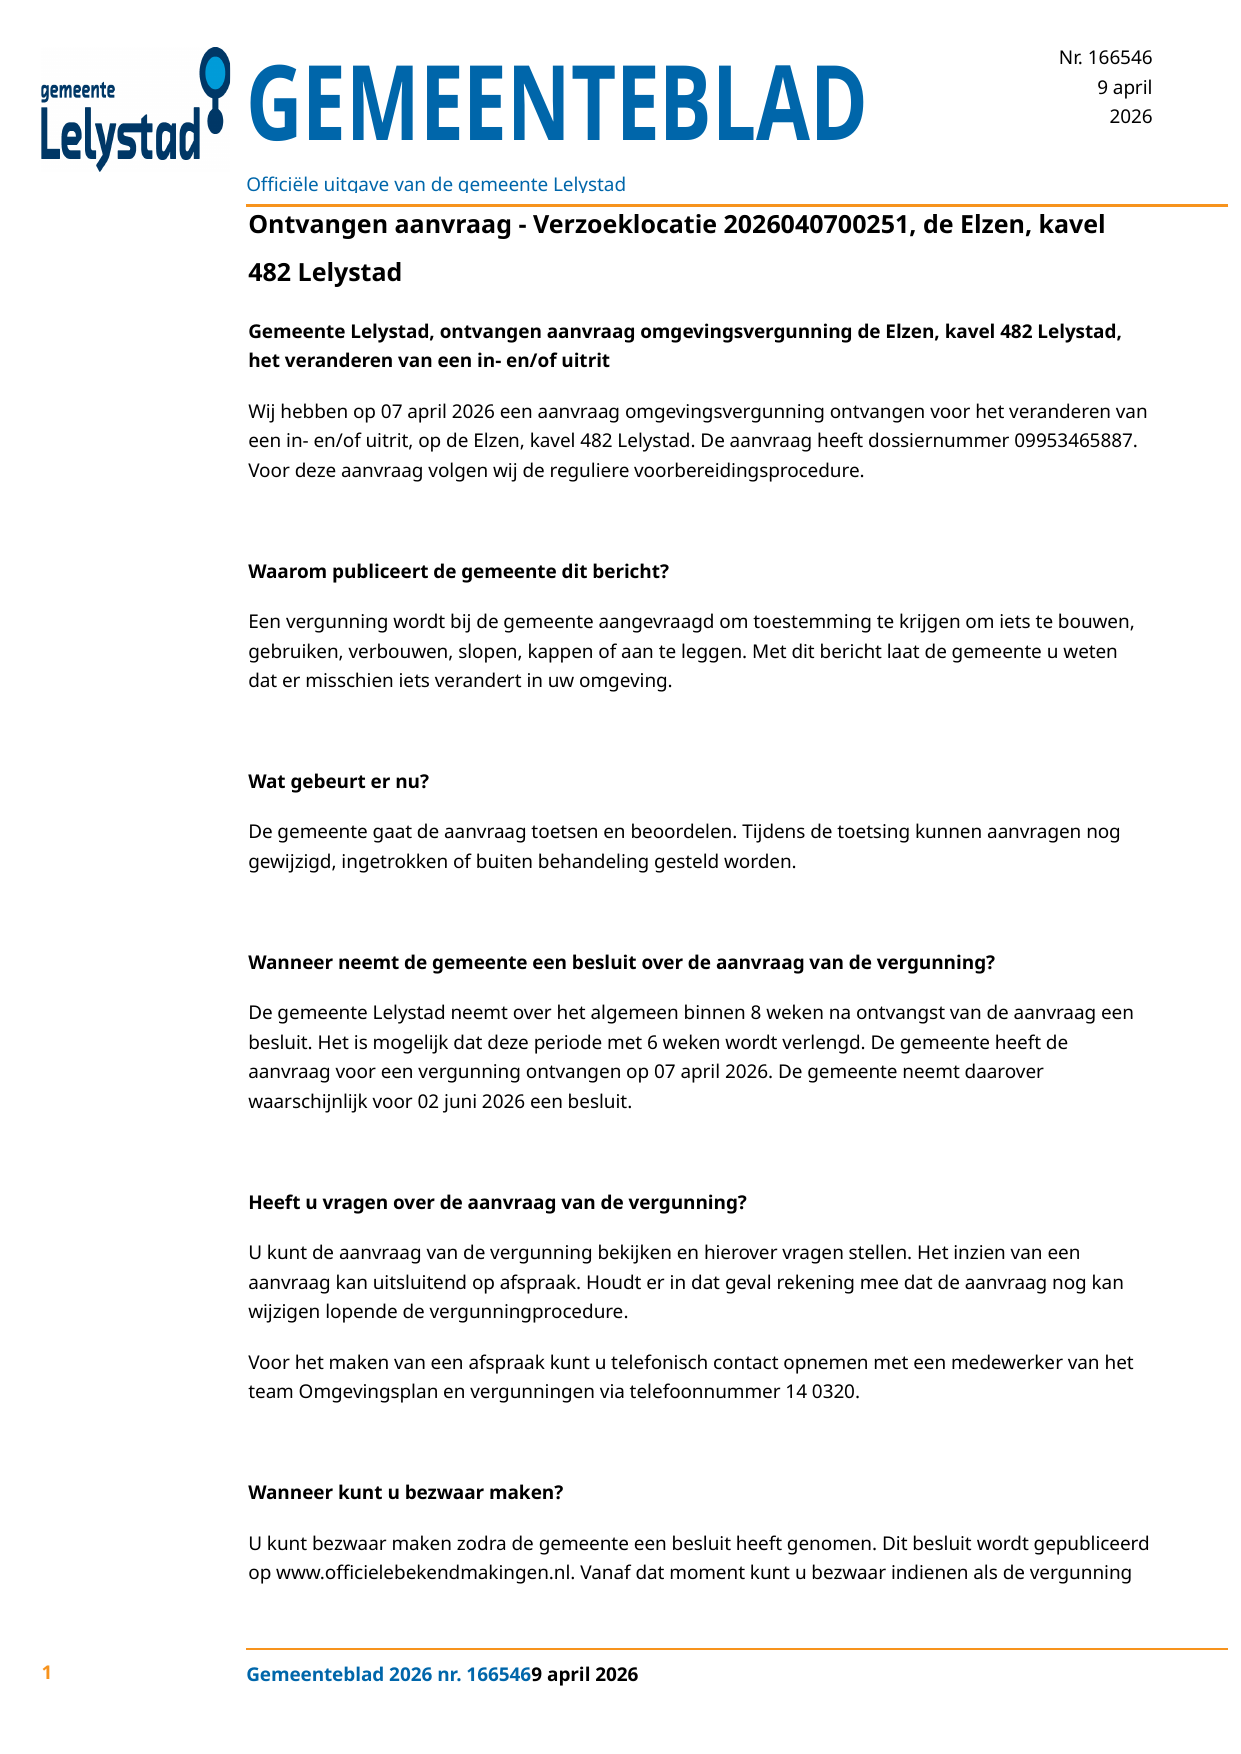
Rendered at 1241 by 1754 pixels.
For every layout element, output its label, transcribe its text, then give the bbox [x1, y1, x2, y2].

text Wanneer neemt de gemeente een besluit over de aanvraag van de vergunning? [248, 949, 1152, 975]
text Ontvangen aanvraag - Verzoeklocatie 2026040700251, de Elzen, kavel 482 Lelystad [248, 207, 1152, 288]
text U kunt bezwaar maken zodra de gemeente een besluit heeft genomen. Dit besluit wordt gepubliceerd op www.officielebekendmakingen.nl. Vanaf dat moment kunt u bezwaar indienen als de vergunning [248, 1530, 1152, 1585]
text Gemeente Lelystad, ontvangen aanvraag omgevingsvergunning de Elzen, kavel 482 Lelystad, het veranderen van een in- en/of uitrit [248, 318, 1152, 373]
text Wat gebeurt er nu? [248, 768, 1152, 794]
text De gemeente Lelystad neemt over het algemeen binnen 8 weken na ontvangst van de aanvraag een besluit. Het is mogelijk dat deze periode met 6 weken wordt verlengd. De gemeente heeft de aanvraag voor een vergunning ontvangen op 07 april 2026. De gemeente neemt daarover waarschijnlijk voor 02 juni 2026 een besluit. [248, 999, 1152, 1114]
text Wij hebben op 07 april 2026 een aanvraag omgevingsvergunning ontvangen voor het veranderen van een in- en/of uitrit, op de Elzen, kavel 482 Lelystad. De aanvraag heeft dossiernummer 09953465887. Voor deze aanvraag volgen wij de reguliere voorbereidingsprocedure. [248, 398, 1152, 483]
text Voor het maken van een afspraak kunt u telefonisch contact opnemen met een medewerker van het team Omgevingsplan en vergunningen via telefoonnummer 14 0320. [248, 1349, 1152, 1404]
text U kunt de aanvraag van de vergunning bekijken en hierover vragen stellen. Het inzien van een aanvraag kan uitsluitend op afspraak. Houdt er in dat geval rekening mee dat de aanvraag nog kan wijzigen lopende de vergunningprocedure. [248, 1239, 1152, 1324]
picture [41, 47, 231, 172]
text Waarom publiceert de gemeente dit bericht? [248, 558, 1152, 584]
text Wanneer kunt u bezwaar maken? [248, 1479, 1152, 1505]
text De gemeente gaat de aanvraag toetsen en beoordelen. Tijdens de toetsing kunnen aanvragen nog gewijzigd, ingetrokken of buiten behandeling gesteld worden. [248, 819, 1152, 874]
text Heeft u vragen over de aanvraag van de vergunning? [248, 1189, 1152, 1215]
text Een vergunning wordt bij de gemeente aangevraagd om toestemming te krijgen om iets te bouwen, gebruiken, verbouwen, slopen, kappen of aan te leggen. Met dit bericht laat de gemeente u weten dat er misschien iets verandert in uw omgeving. [248, 608, 1152, 693]
